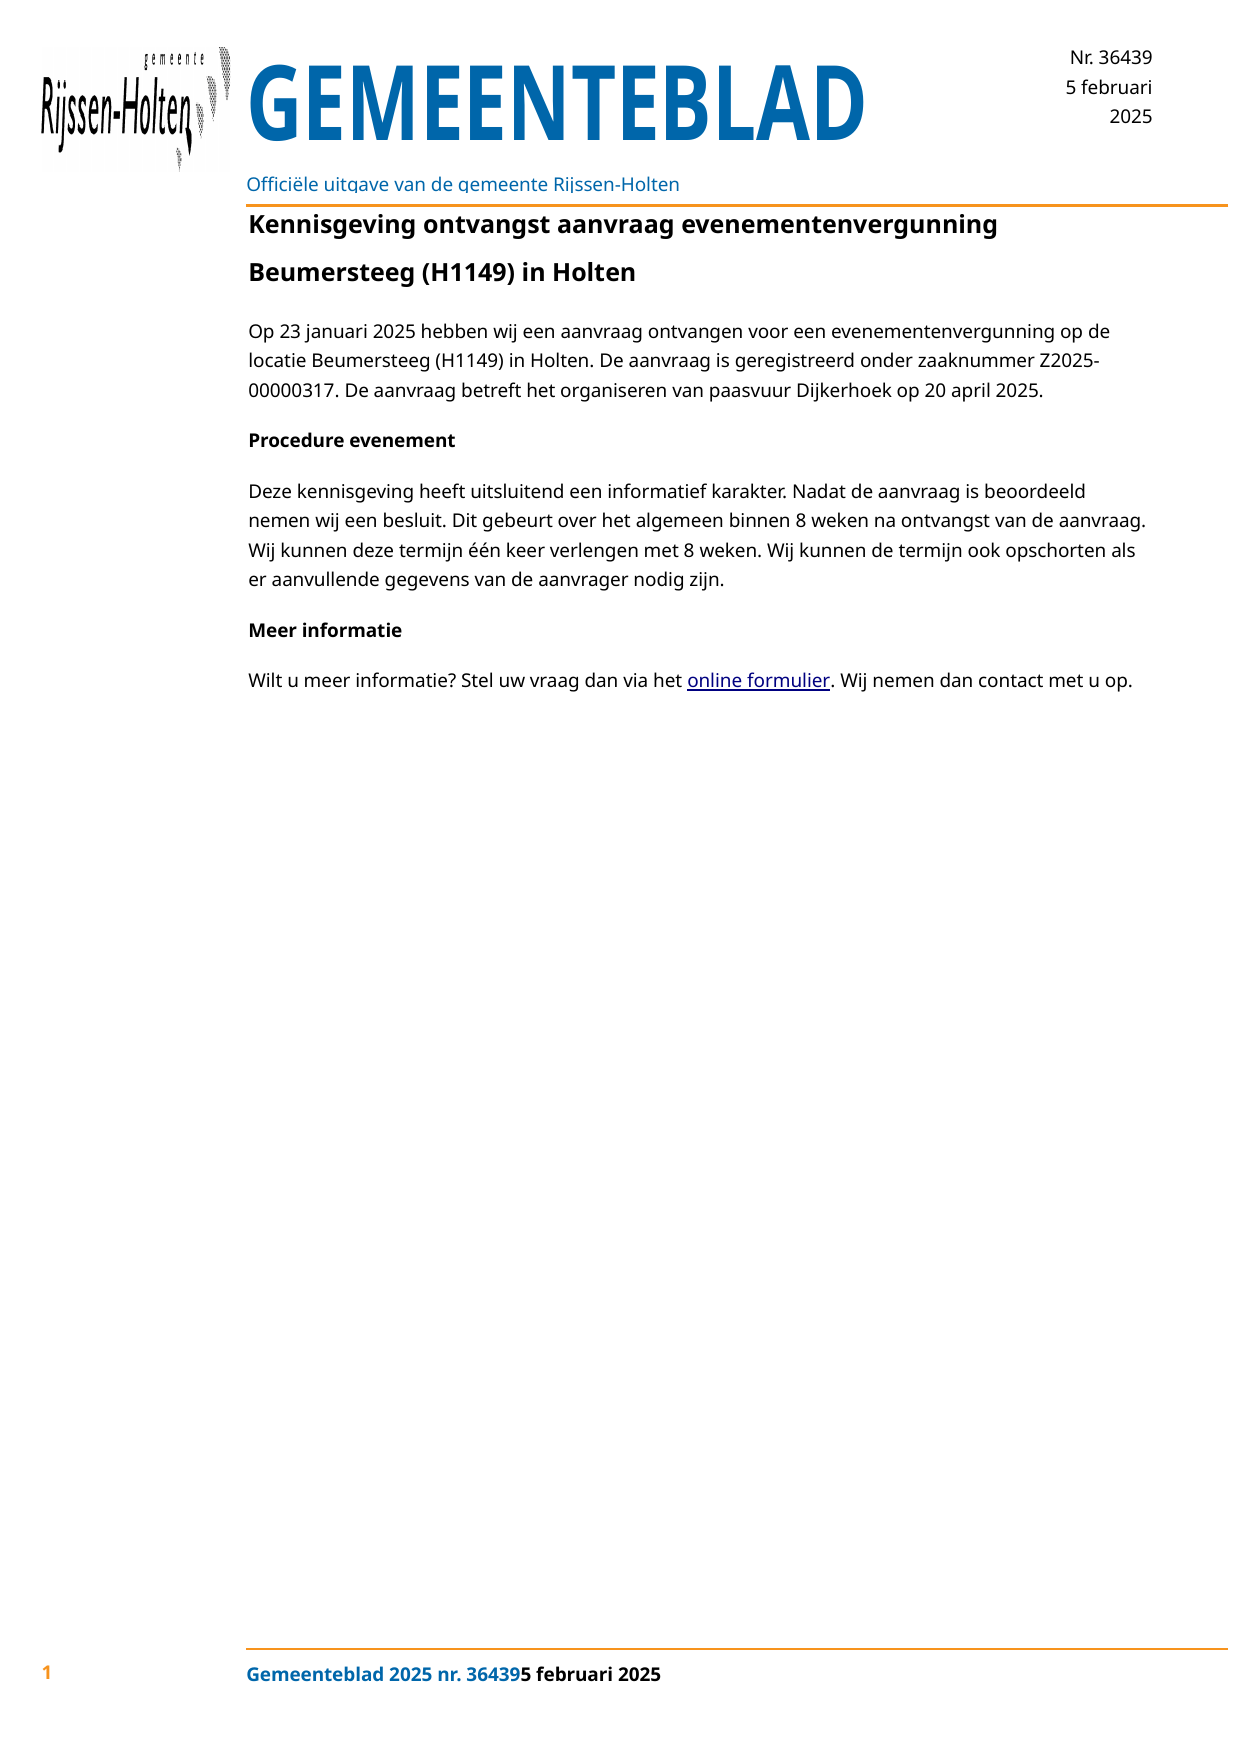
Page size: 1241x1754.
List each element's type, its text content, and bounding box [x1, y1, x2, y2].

text Wilt u meer informatie? Stel uw vraag dan via het online formulier. Wij nemen dan contact met u op. [248, 667, 1152, 693]
text Meer informatie [248, 617, 1152, 643]
picture [41, 47, 231, 172]
text Deze kennisgeving heeft uitsluitend een informatief karakter. Nadat de aanvraag is beoordeeld nemen wij een besluit. Dit gebeurt over het algemeen binnen 8 weken na ontvangst van de aanvraag. Wij kunnen deze termijn één keer verlengen met 8 weken. Wij kunnen de termijn ook opschorten als er aanvullende gegevens van de aanvrager nodig zijn. [248, 478, 1152, 592]
text Procedure evenement [248, 427, 1152, 453]
text Kennisgeving ontvangst aanvraag evenementenvergunning Beumersteeg (H1149) in Holten [248, 207, 1152, 288]
text Op 23 januari 2025 hebben wij een aanvraag ontvangen voor een evenementenvergunning op de locatie Beumersteeg (H1149) in Holten. De aanvraag is geregistreerd onder zaaknummer Z2025-00000317. De aanvraag betreft het organiseren van paasvuur Dijkerhoek op 20 april 2025. [248, 318, 1152, 403]
